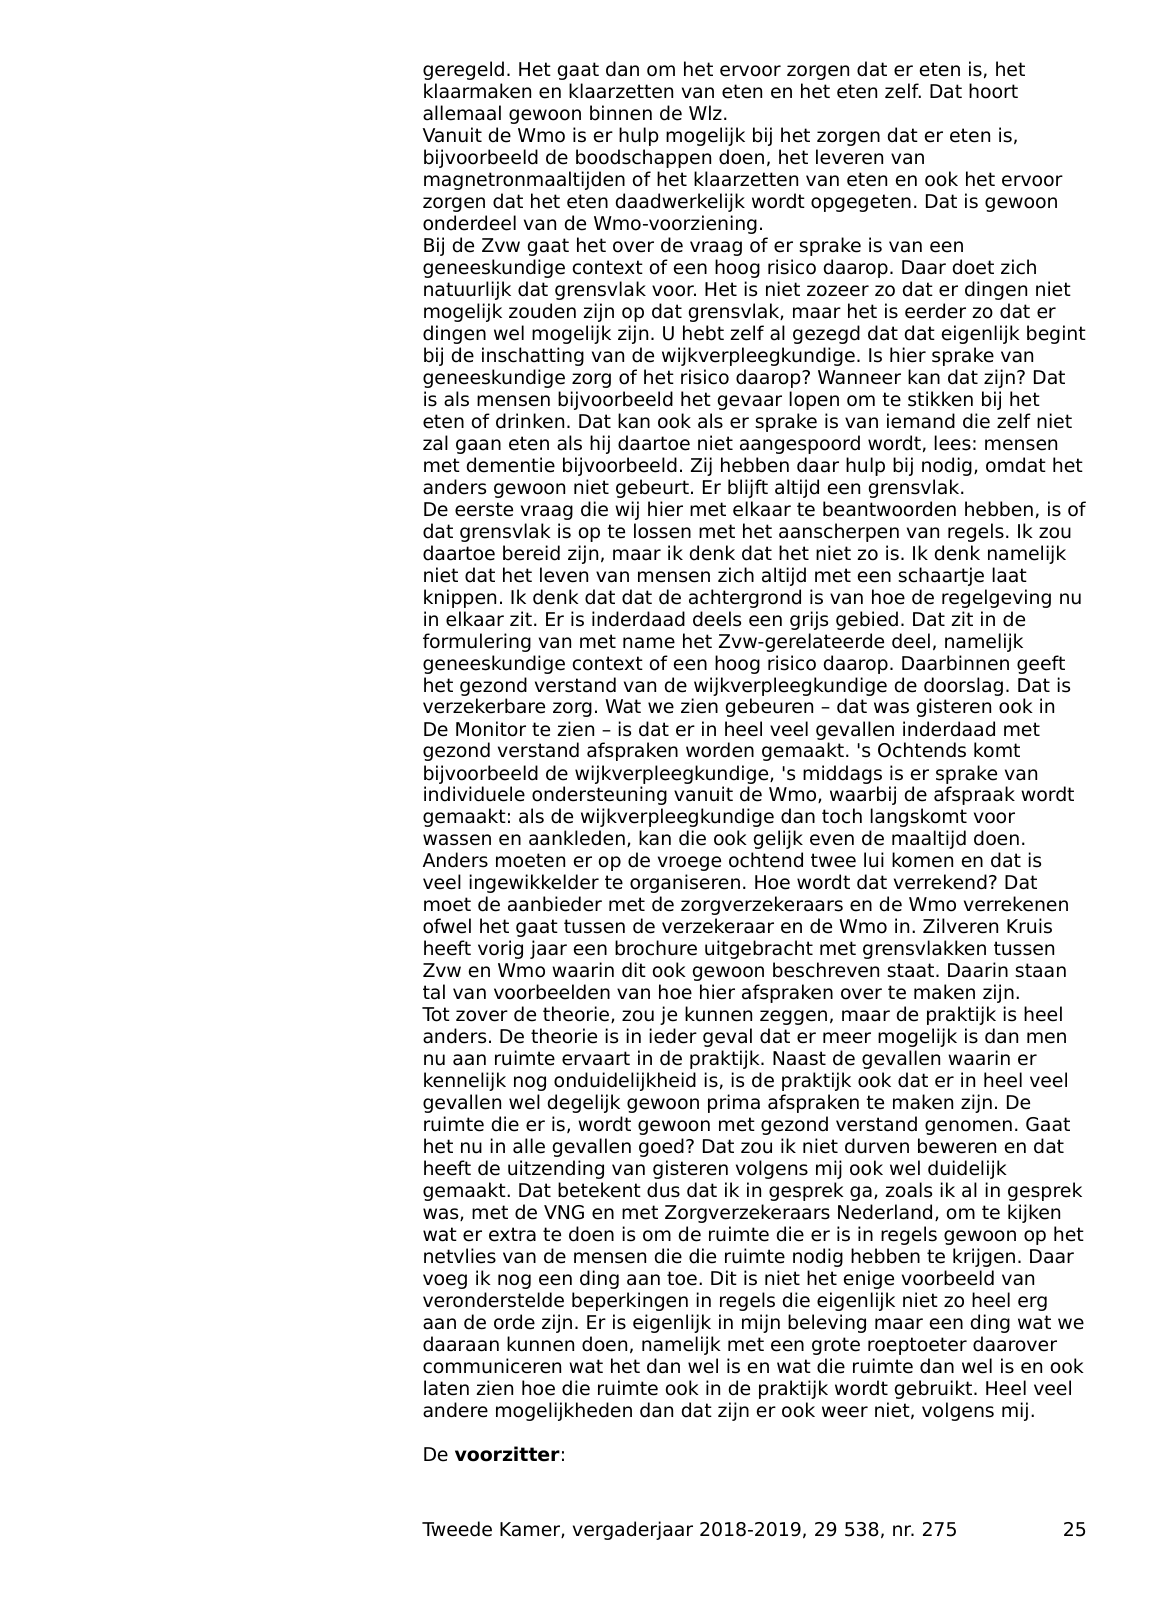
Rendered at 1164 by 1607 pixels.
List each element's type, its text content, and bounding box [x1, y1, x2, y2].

text Bij de Zvw gaat het over de vraag of er sprake is van een geneeskundige context of een hoog risico daarop. Daar doet zich natuurlijk dat grensvlak voor. Het is niet zozeer zo dat er dingen niet mogelijk zouden zijn op dat grensvlak, maar het is eerder zo dat er dingen wel mogelijk zijn. U hebt zelf al gezegd dat dat eigenlijk begint bij de inschatting van de wijkverpleegkundige. Is hier sprake van geneeskundige zorg of het risico daarop? Wanneer kan dat zijn? Dat is als mensen bijvoorbeeld het gevaar lopen om te stikken bij het eten of drinken. Dat kan ook als er sprake is van iemand die zelf niet zal gaan eten als hij daartoe niet aangespoord wordt, lees: mensen met dementie bijvoorbeeld. Zij hebben daar hulp bij nodig, omdat het anders gewoon niet gebeurt. Er blijft altijd een grensvlak. [422, 235, 1087, 499]
text De voorzitter: [422, 1444, 1087, 1466]
text Vanuit de Wmo is er hulp mogelijk bij het zorgen dat er eten is, bijvoorbeeld de boodschappen doen, het leveren van magnetronmaaltijden of het klaarzetten van eten en ook het ervoor zorgen dat het eten daadwerkelijk wordt opgegeten. Dat is gewoon onderdeel van de Wmo-voorziening. [422, 125, 1087, 235]
text De eerste vraag die wij hier met elkaar te beantwoorden hebben, is of dat grensvlak is op te lossen met het aanscherpen van regels. Ik zou daartoe bereid zijn, maar ik denk dat het niet zo is. Ik denk namelijk niet dat het leven van mensen zich altijd met een schaartje laat knippen. Ik denk dat dat de achtergrond is van hoe de regelgeving nu in elkaar zit. Er is inderdaad deels een grijs gebied. Dat zit in de formulering van met name het Zvw-gerelateerde deel, namelijk geneeskundige context of een hoog risico daarop. Daarbinnen geeft het gezond verstand van de wijkverpleegkundige de doorslag. Dat is verzekerbare zorg. Wat we zien gebeuren – dat was gisteren ook in De Monitor te zien – is dat er in heel veel gevallen inderdaad met gezond verstand afspraken worden gemaakt. 's Ochtends komt bijvoorbeeld de wijkverpleegkundige, 's middags is er sprake van individuele ondersteuning vanuit de Wmo, waarbij de afspraak wordt gemaakt: als de wijkverpleegkundige dan toch langskomt voor wassen en aankleden, kan die ook gelijk even de maaltijd doen. Anders moeten er op de vroege ochtend twee lui komen en dat is veel ingewikkelder te organiseren. Hoe wordt dat verrekend? Dat moet de aanbieder met de zorgverzekeraars en de Wmo verrekenen ofwel het gaat tussen de verzekeraar en de Wmo in. Zilveren Kruis heeft vorig jaar een brochure uitgebracht met grensvlakken tussen Zvw en Wmo waarin dit ook gewoon beschreven staat. Daarin staan tal van voorbeelden van hoe hier afspraken over te maken zijn. [422, 499, 1087, 1004]
text geregeld. Het gaat dan om het ervoor zorgen dat er eten is, het klaarmaken en klaarzetten van eten en het eten zelf. Dat hoort allemaal gewoon binnen de Wlz. [422, 59, 1087, 125]
text Tot zover de theorie, zou je kunnen zeggen, maar de praktijk is heel anders. De theorie is in ieder geval dat er meer mogelijk is dan men nu aan ruimte ervaart in de praktijk. Naast de gevallen waarin er kennelijk nog onduidelijkheid is, is de praktijk ook dat er in heel veel gevallen wel degelijk gewoon prima afspraken te maken zijn. De ruimte die er is, wordt gewoon met gezond verstand genomen. Gaat het nu in alle gevallen goed? Dat zou ik niet durven beweren en dat heeft de uitzending van gisteren volgens mij ook wel duidelijk gemaakt. Dat betekent dus dat ik in gesprek ga, zoals ik al in gesprek was, met de VNG en met Zorgverzekeraars Nederland, om te kijken wat er extra te doen is om de ruimte die er is in regels gewoon op het netvlies van de mensen die die ruimte nodig hebben te krijgen. Daar voeg ik nog een ding aan toe. Dit is niet het enige voorbeeld van veronderstelde beperkingen in regels die eigenlijk niet zo heel erg aan de orde zijn. Er is eigenlijk in mijn beleving maar een ding wat we daaraan kunnen doen, namelijk met een grote roeptoeter daarover communiceren wat het dan wel is en wat die ruimte dan wel is en ook laten zien hoe die ruimte ook in de praktijk wordt gebruikt. Heel veel andere mogelijkheden dan dat zijn er ook weer niet, volgens mij. [422, 1004, 1087, 1422]
